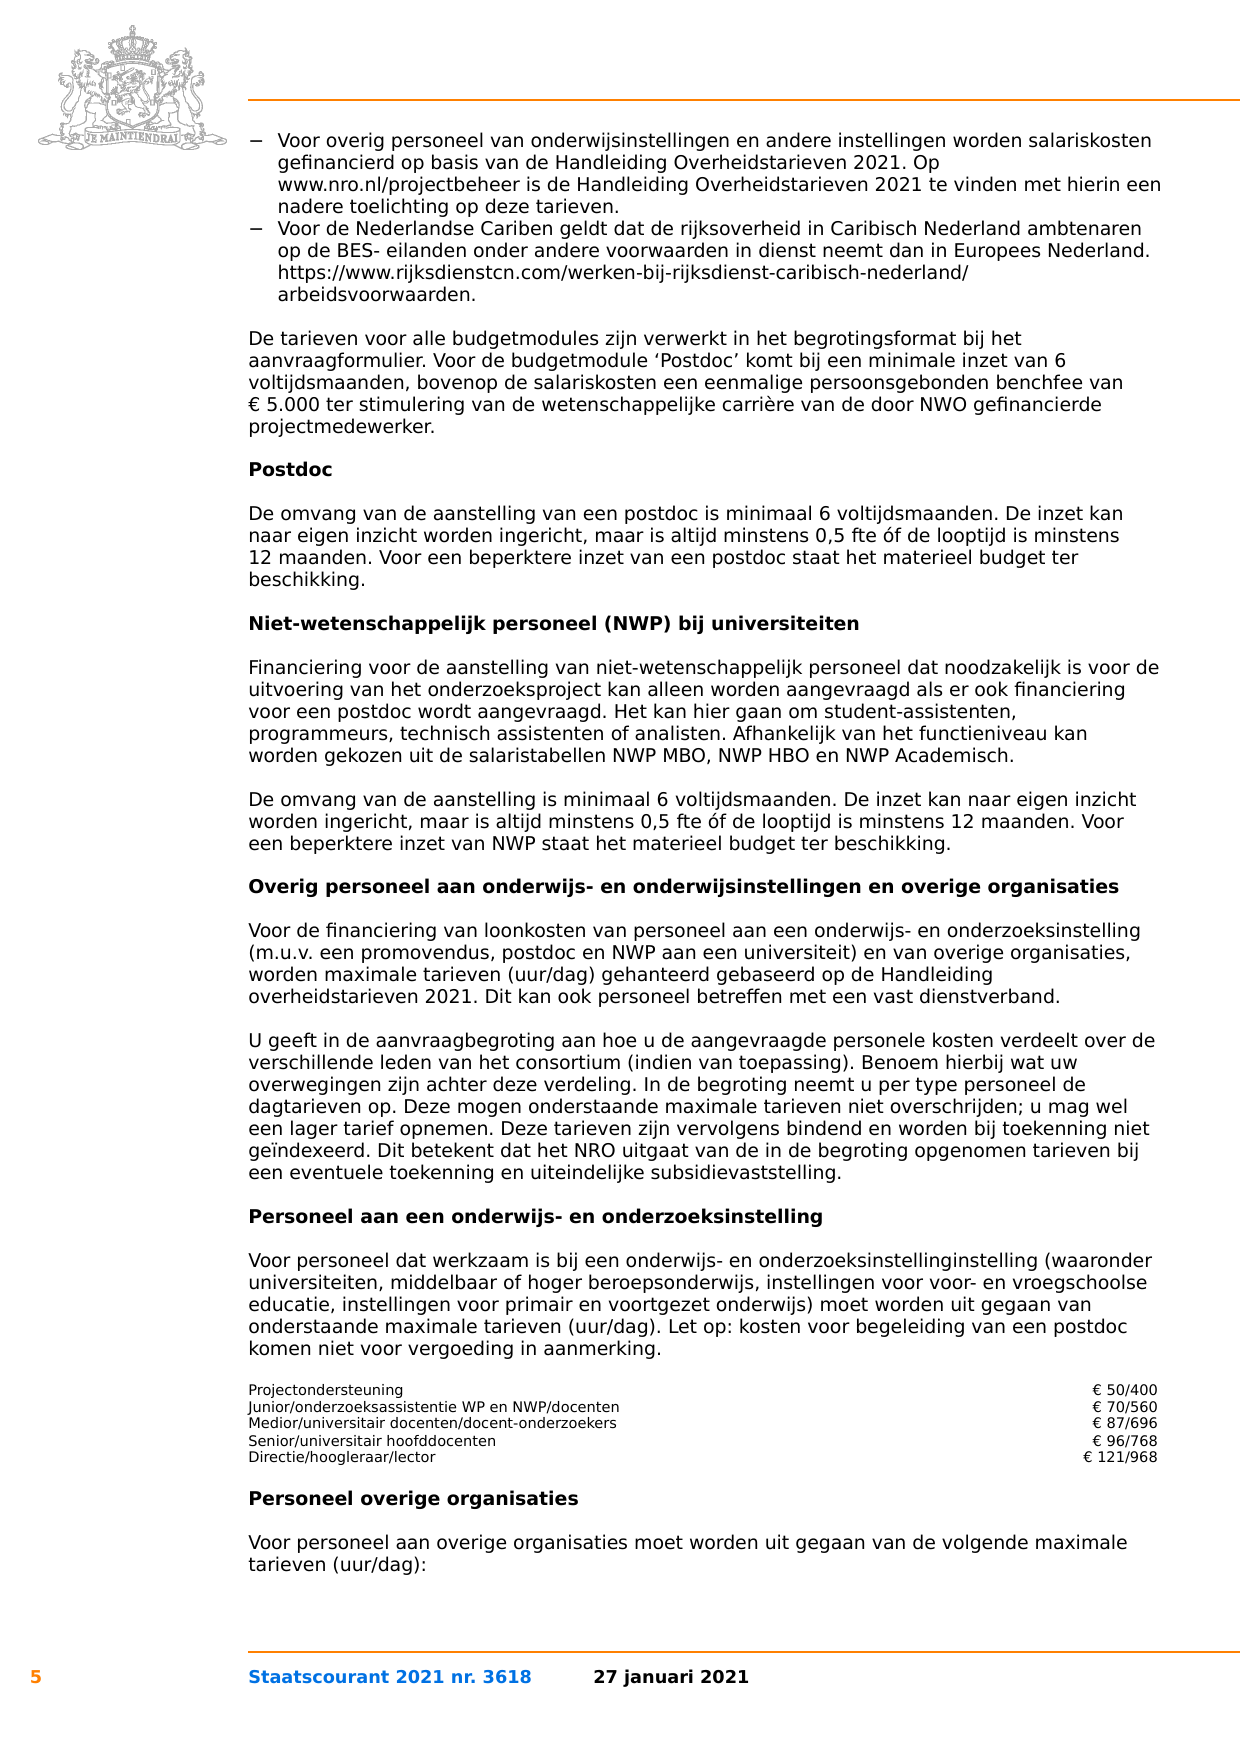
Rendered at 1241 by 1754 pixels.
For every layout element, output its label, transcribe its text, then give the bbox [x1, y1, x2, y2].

text De omvang van de aanstelling van een postdoc is minimaal 6 voltijdsmaanden. De inzet kan naar eigen inzicht worden ingericht, maar is altijd minstens 0,5 fte óf de looptijd is minstens 12 maanden. Voor een beperktere inzet van een postdoc staat het materieel budget ter beschikking. [248, 503, 1163, 591]
subtitle Postdoc [248, 459, 1163, 481]
text Voor personeel aan overige organisaties moet worden uit gegaan van de volgende maximale tarieven (uur/dag): [248, 1532, 1163, 1576]
subtitle Personeel overige organisaties [248, 1488, 1163, 1510]
picture [38, 25, 227, 150]
table_cell € 70/560 [706, 1399, 1163, 1415]
subtitle Overig personeel aan onderwijs- en onderwijsinstellingen en overige organisaties [248, 876, 1163, 898]
text − Voor de Nederlandse Cariben geldt dat de rijksoverheid in Caribisch Nederland ambtenaren op de BES- eilanden onder andere voorwaarden in dienst neemt dan in Europees Nederland. https://www.rijksdienstcn.com/werken-bij-rijksdienst-caribisch-nederland/arbeidsvoorwaarden. [248, 218, 1163, 306]
table_cell Directie/hoogleraar/lector [248, 1449, 706, 1466]
table_cell Junior/onderzoeksassistentie WP en NWP/docenten [248, 1399, 706, 1415]
text Financiering voor de aanstelling van niet-wetenschappelijk personeel dat noodzakelijk is voor de uitvoering van het onderzoeksproject kan alleen worden aangevraagd als er ook financiering voor een postdoc wordt aangevraagd. Het kan hier gaan om student-assistenten, programmeurs, technisch assistenten of analisten. Afhankelijk van het functieniveau kan worden gekozen uit de salaristabellen NWP MBO, NWP HBO en NWP Academisch. [248, 657, 1163, 767]
text Voor de financiering van loonkosten van personeel aan een onderwijs- en onderzoeksinstelling (m.u.v. een promovendus, postdoc en NWP aan een universiteit) en van overige organisaties, worden maximale tarieven (uur/dag) gehanteerd gebaseerd op de Handleiding overheidstarieven 2021. Dit kan ook personeel betreffen met een vast dienstverband. [248, 920, 1163, 1008]
text Voor personeel dat werkzaam is bij een onderwijs- en onderzoeksinstellinginstelling (waaronder universiteiten, middelbaar of hoger beroepsonderwijs, instellingen voor voor- en vroegschoolse educatie, instellingen voor primair en voortgezet onderwijs) moet worden uit gegaan van onderstaande maximale tarieven (uur/dag). Let op: kosten voor begeleiding van een postdoc komen niet voor vergoeding in aanmerking. [248, 1250, 1163, 1359]
table_cell € 121/968 [706, 1449, 1163, 1466]
table_header € 50/400 [706, 1381, 1163, 1398]
text U geeft in de aanvraagbegroting aan hoe u de aangevraagde personele kosten verdeelt over de verschillende leden van het consortium (indien van toepassing). Benoem hierbij wat uw overwegingen zijn achter deze verdeling. In de begroting neemt u per type personeel de dagtarieven op. Deze mogen onderstaande maximale tarieven niet overschrijden; u mag wel een lager tarief opnemen. Deze tarieven zijn vervolgens bindend en worden bij toekenning niet geïndexeerd. Dit betekent dat het NRO uitgaat van de in de begroting opgenomen tarieven bij een eventuele toekenning en uiteindelijke subsidievaststelling. [248, 1030, 1163, 1184]
table_header Projectondersteuning [248, 1381, 706, 1398]
table_cell Medior/universitair docenten/docent-onderzoekers [248, 1415, 706, 1432]
text De tarieven voor alle budgetmodules zijn verwerkt in het begrotingsformat bij het aanvraagformulier. Voor de budgetmodule ‘Postdoc’ komt bij een minimale inzet van 6 voltijdsmaanden, bovenop de salariskosten een eenmalige persoonsgebonden benchfee van € 5.000 ter stimulering van de wetenschappelijke carrière van de door NWO gefinancierde projectmedewerker. [248, 328, 1163, 437]
text − Voor overig personeel van onderwijsinstellingen en andere instellingen worden salariskosten gefinancierd op basis van de Handleiding Overheidstarieven 2021. Op www.nro.nl/projectbeheer is de Handleiding Overheidstarieven 2021 te vinden met hierin een nadere toelichting op deze tarieven. [248, 130, 1163, 218]
table_cell € 87/696 [706, 1415, 1163, 1432]
text De omvang van de aanstelling is minimaal 6 voltijdsmaanden. De inzet kan naar eigen inzicht worden ingericht, maar is altijd minstens 0,5 fte óf de looptijd is minstens 12 maanden. Voor een beperktere inzet van NWP staat het materieel budget ter beschikking. [248, 789, 1163, 854]
table_cell Senior/universitair hoofddocenten [248, 1433, 706, 1449]
subtitle Niet-wetenschappelijk personeel (NWP) bij universiteiten [248, 613, 1163, 635]
subtitle Personeel aan een onderwijs- en onderzoeksinstelling [248, 1206, 1163, 1228]
table_cell € 96/768 [706, 1433, 1163, 1449]
